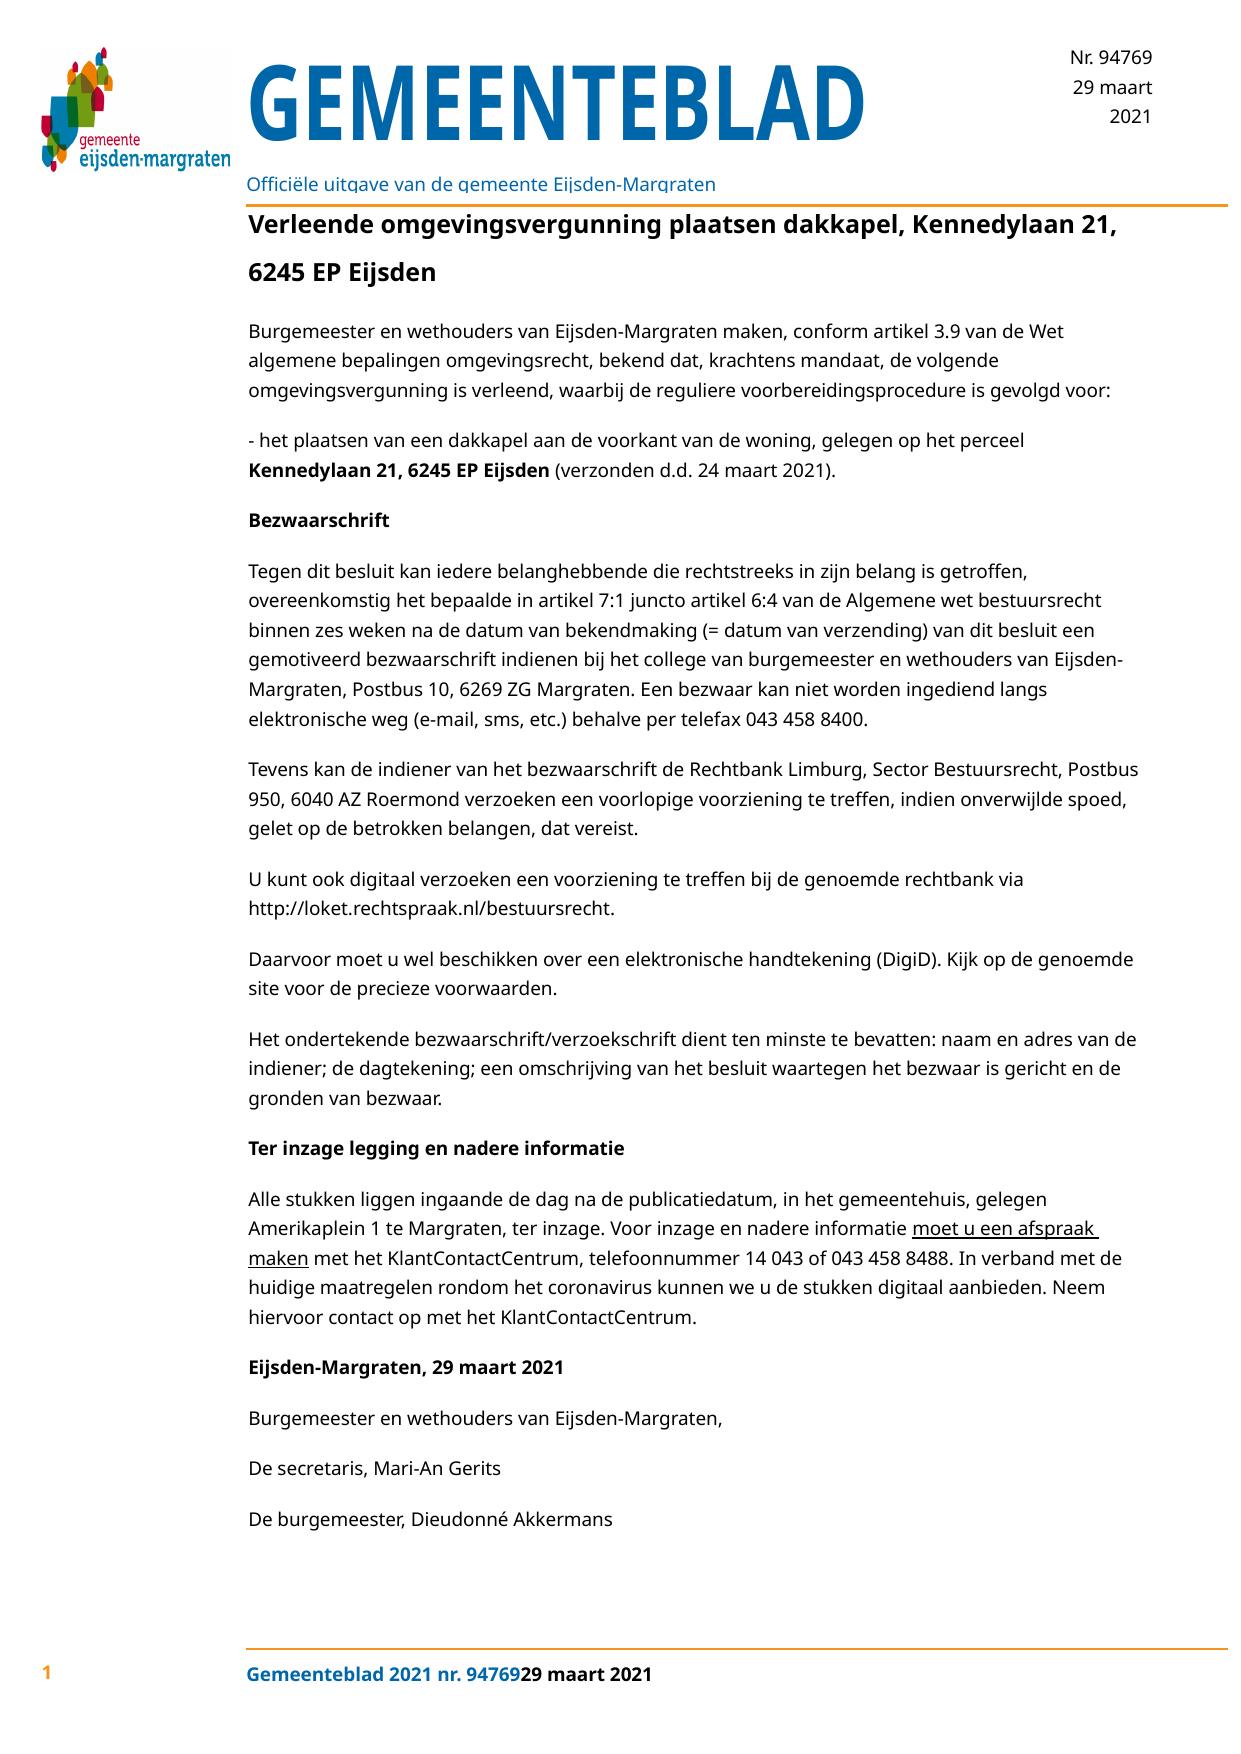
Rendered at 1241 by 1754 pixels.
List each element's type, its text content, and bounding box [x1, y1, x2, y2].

text Het ondertekende bezwaarschrift/verzoekschrift dient ten minste te bevatten: naam en adres van de indiener; de dagtekening; een omschrijving van het besluit waartegen het bezwaar is gericht en de gronden van bezwaar. [248, 1026, 1152, 1111]
text Burgemeester en wethouders van Eijsden-Margraten maken, conform artikel 3.9 van de Wet algemene bepalingen omgevingsrecht, bekend dat, krachtens mandaat, de volgende omgevingsvergunning is verleend, waarbij de reguliere voorbereidingsprocedure is gevolgd voor: [248, 318, 1152, 403]
text Ter inzage legging en nadere informatie [248, 1135, 1152, 1161]
text De burgemeester, Dieudonné Akkermans [248, 1506, 1152, 1532]
text Verleende omgevingsvergunning plaatsen dakkapel, Kennedylaan 21, 6245 EP Eijsden [248, 207, 1152, 288]
text De secretaris, Mari-An Gerits [248, 1455, 1152, 1481]
text Eijsden-Margraten, 29 maart 2021 [248, 1354, 1152, 1380]
text Burgemeester en wethouders van Eijsden-Margraten, [248, 1405, 1152, 1431]
text Daarvoor moet u wel beschikken over een elektronische handtekening (DigiD). Kijk op de genoemde site voor de precieze voorwaarden. [248, 946, 1152, 1001]
text Tevens kan de indiener van het bezwaarschrift de Rechtbank Limburg, Sector Bestuursrecht, Postbus 950, 6040 AZ Roermond verzoeken een voorlopige voorziening te treffen, indien onverwijlde spoed, gelet op de betrokken belangen, dat vereist. [248, 756, 1152, 841]
text - het plaatsen van een dakkapel aan de voorkant van de woning, gelegen op het perceel Kennedylaan 21, 6245 EP Eijsden (verzonden d.d. 24 maart 2021). [248, 427, 1152, 483]
text U kunt ook digitaal verzoeken een voorziening te treffen bij de genoemde rechtbank via http://loket.rechtspraak.nl/bestuursrecht. [248, 866, 1152, 921]
text Alle stukken liggen ingaande de dag na de publicatiedatum, in het gemeentehuis, gelegen Amerikaplein 1 te Margraten, ter inzage. Voor inzage en nadere informatie moet u een afspraak maken met het KlantContactCentrum, telefoonnummer 14 043 of 043 458 8488. In verband met de huidige maatregelen rondom het coronavirus kunnen we u de stukken digitaal aanbieden. Neem hiervoor contact op met het KlantContactCentrum. [248, 1186, 1152, 1330]
picture [41, 47, 231, 172]
text Tegen dit besluit kan iedere belanghebbende die rechtstreeks in zijn belang is getroffen, overeenkomstig het bepaalde in artikel 7:1 juncto artikel 6:4 van de Algemene wet bestuursrecht binnen zes weken na de datum van bekendmaking (= datum van verzending) van dit besluit een gemotiveerd bezwaarschrift indienen bij het college van burgemeester en wethouders van Eijsden-Margraten, Postbus 10, 6269 ZG Margraten. Een bezwaar kan niet worden ingediend langs elektronische weg (e-mail, sms, etc.) behalve per telefax 043 458 8400. [248, 558, 1152, 732]
text Bezwaarschrift [248, 507, 1152, 533]
